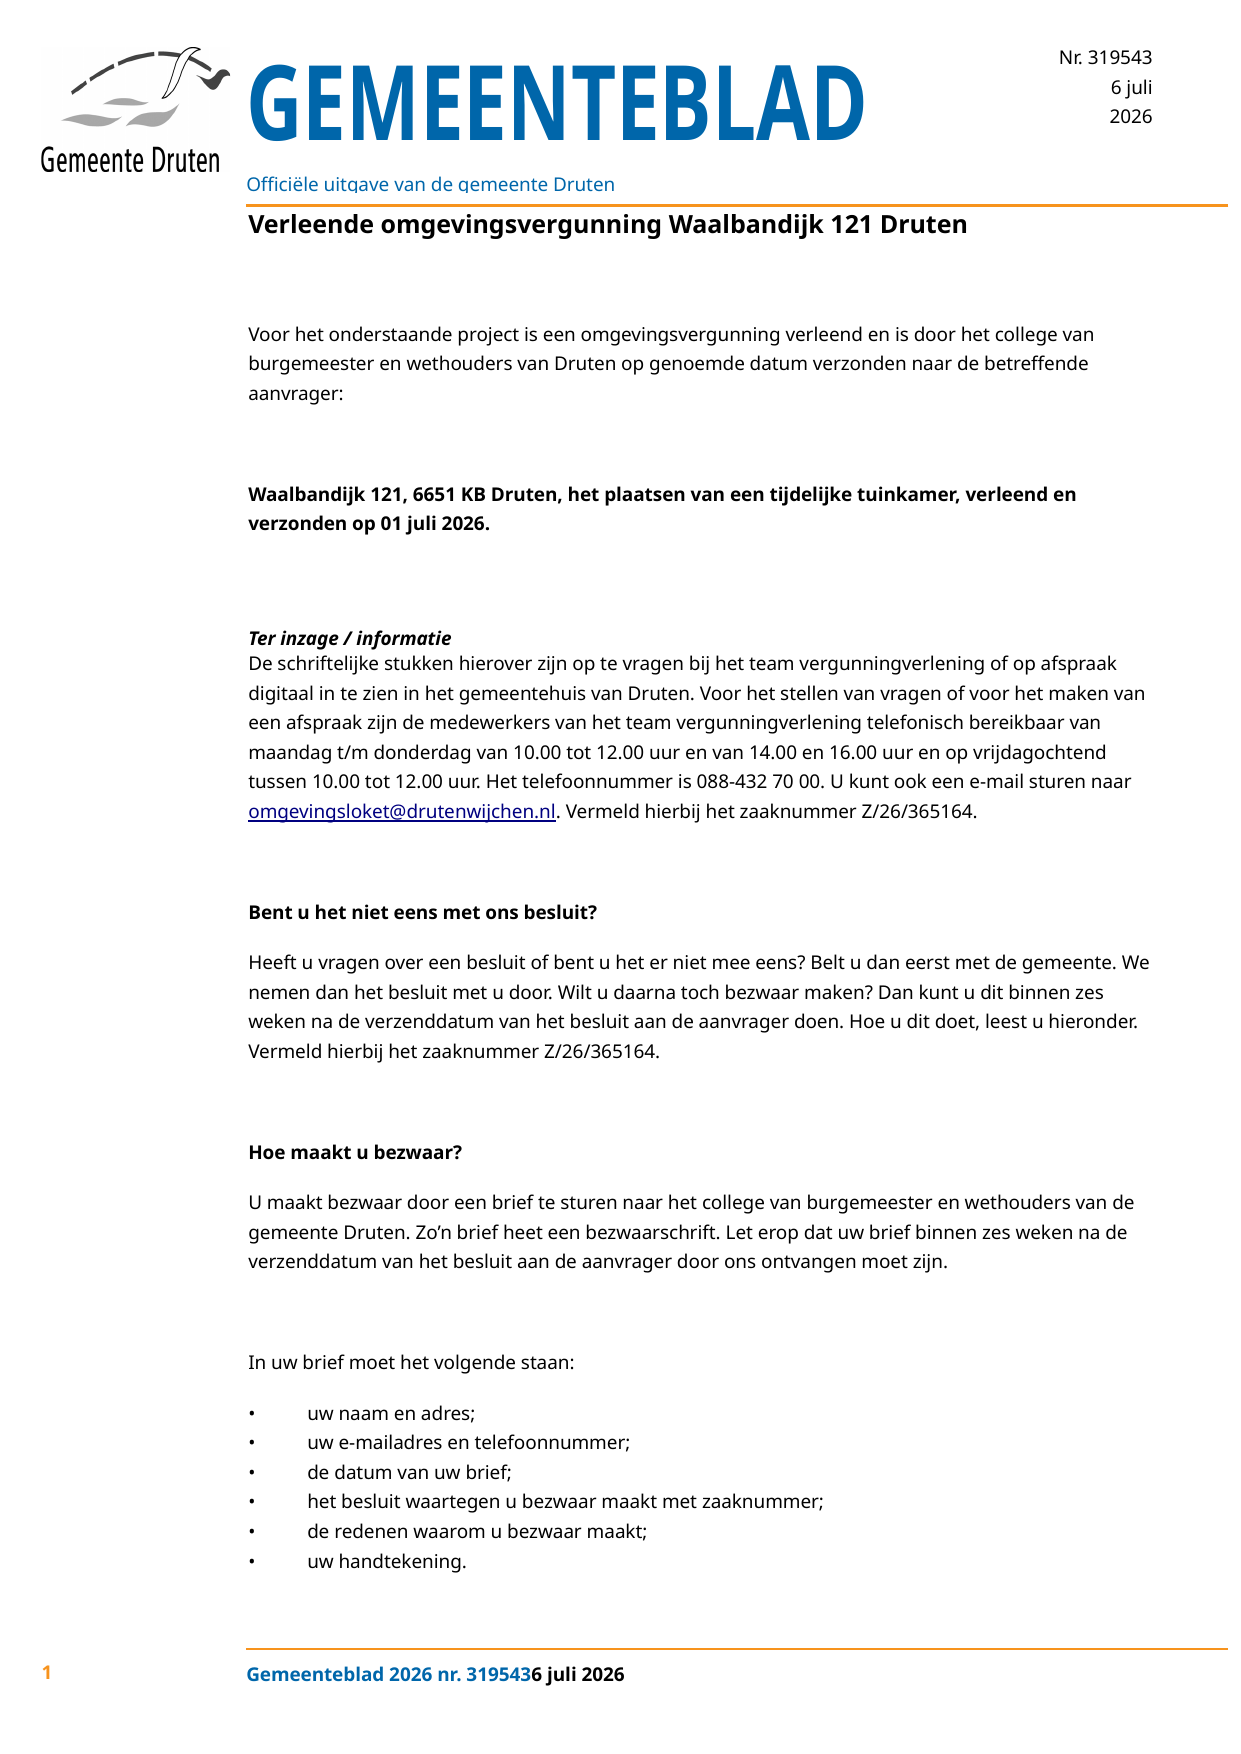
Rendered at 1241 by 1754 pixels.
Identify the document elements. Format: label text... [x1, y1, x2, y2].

text Bent u het niet eens met ons besluit? [248, 899, 1152, 925]
text Waalbandijk 121, 6651 KB Druten, het plaatsen van een tijdelijke tuinkamer, verleend en verzonden op 01 juli 2026. [248, 481, 1152, 536]
text Hoe maakt u bezwaar? [248, 1139, 1152, 1165]
text Voor het onderstaande project is een omgevingsvergunning verleend en is door het college van burgemeester en wethouders van Druten op genoemde datum verzonden naar de betreffende aanvrager: [248, 321, 1152, 406]
list uw naam en adres; [248, 1400, 1152, 1426]
text Verleende omgevingsvergunning Waalbandijk 121 Druten [248, 207, 1152, 241]
list uw handtekening. [248, 1548, 1152, 1574]
text In uw brief moet het volgende staan: [248, 1349, 1152, 1375]
list uw e-mailadres en telefoonnummer; [248, 1429, 1152, 1455]
list de datum van uw brief; [248, 1459, 1152, 1485]
picture [41, 47, 231, 172]
text Ter inzage / informatie [248, 625, 1152, 650]
list de redenen waarom u bezwaar maakt; [248, 1518, 1152, 1544]
text Heeft u vragen over een besluit of bent u het er niet mee eens? Belt u dan eerst met de gemeente. We nemen dan het besluit met u door. Wilt u daarna toch bezwaar maken? Dan kunt u dit binnen zes weken na de verzenddatum van het besluit aan de aanvrager doen. Hoe u dit doet, leest u hieronder. Vermeld hierbij het zaaknummer Z/26/365164. [248, 949, 1152, 1064]
text U maakt bezwaar door een brief te sturen naar het college van burgemeester en wethouders van de gemeente Druten. Zo’n brief heet een bezwaarschrift. Let erop dat uw brief binnen zes weken na de verzenddatum van het besluit aan de aanvrager door ons ontvangen moet zijn. [248, 1189, 1152, 1274]
list het besluit waartegen u bezwaar maakt met zaaknummer; [248, 1489, 1152, 1514]
text De schriftelijke stukken hierover zijn op te vragen bij het team vergunningverlening of op afspraak digitaal in te zien in het gemeentehuis van Druten. Voor het stellen van vragen of voor het maken van een afspraak zijn de medewerkers van het team vergunningverlening telefonisch bereikbaar van maandag t/m donderdag van 10.00 tot 12.00 uur en van 14.00 en 16.00 uur en op vrijdagochtend tussen 10.00 tot 12.00 uur. Het telefoonnummer is 088-432 70 00. U kunt ook een e-mail sturen naar omgevingsloket@drutenwijchen.nl. Vermeld hierbij het zaaknummer Z/26/365164. [248, 650, 1152, 824]
